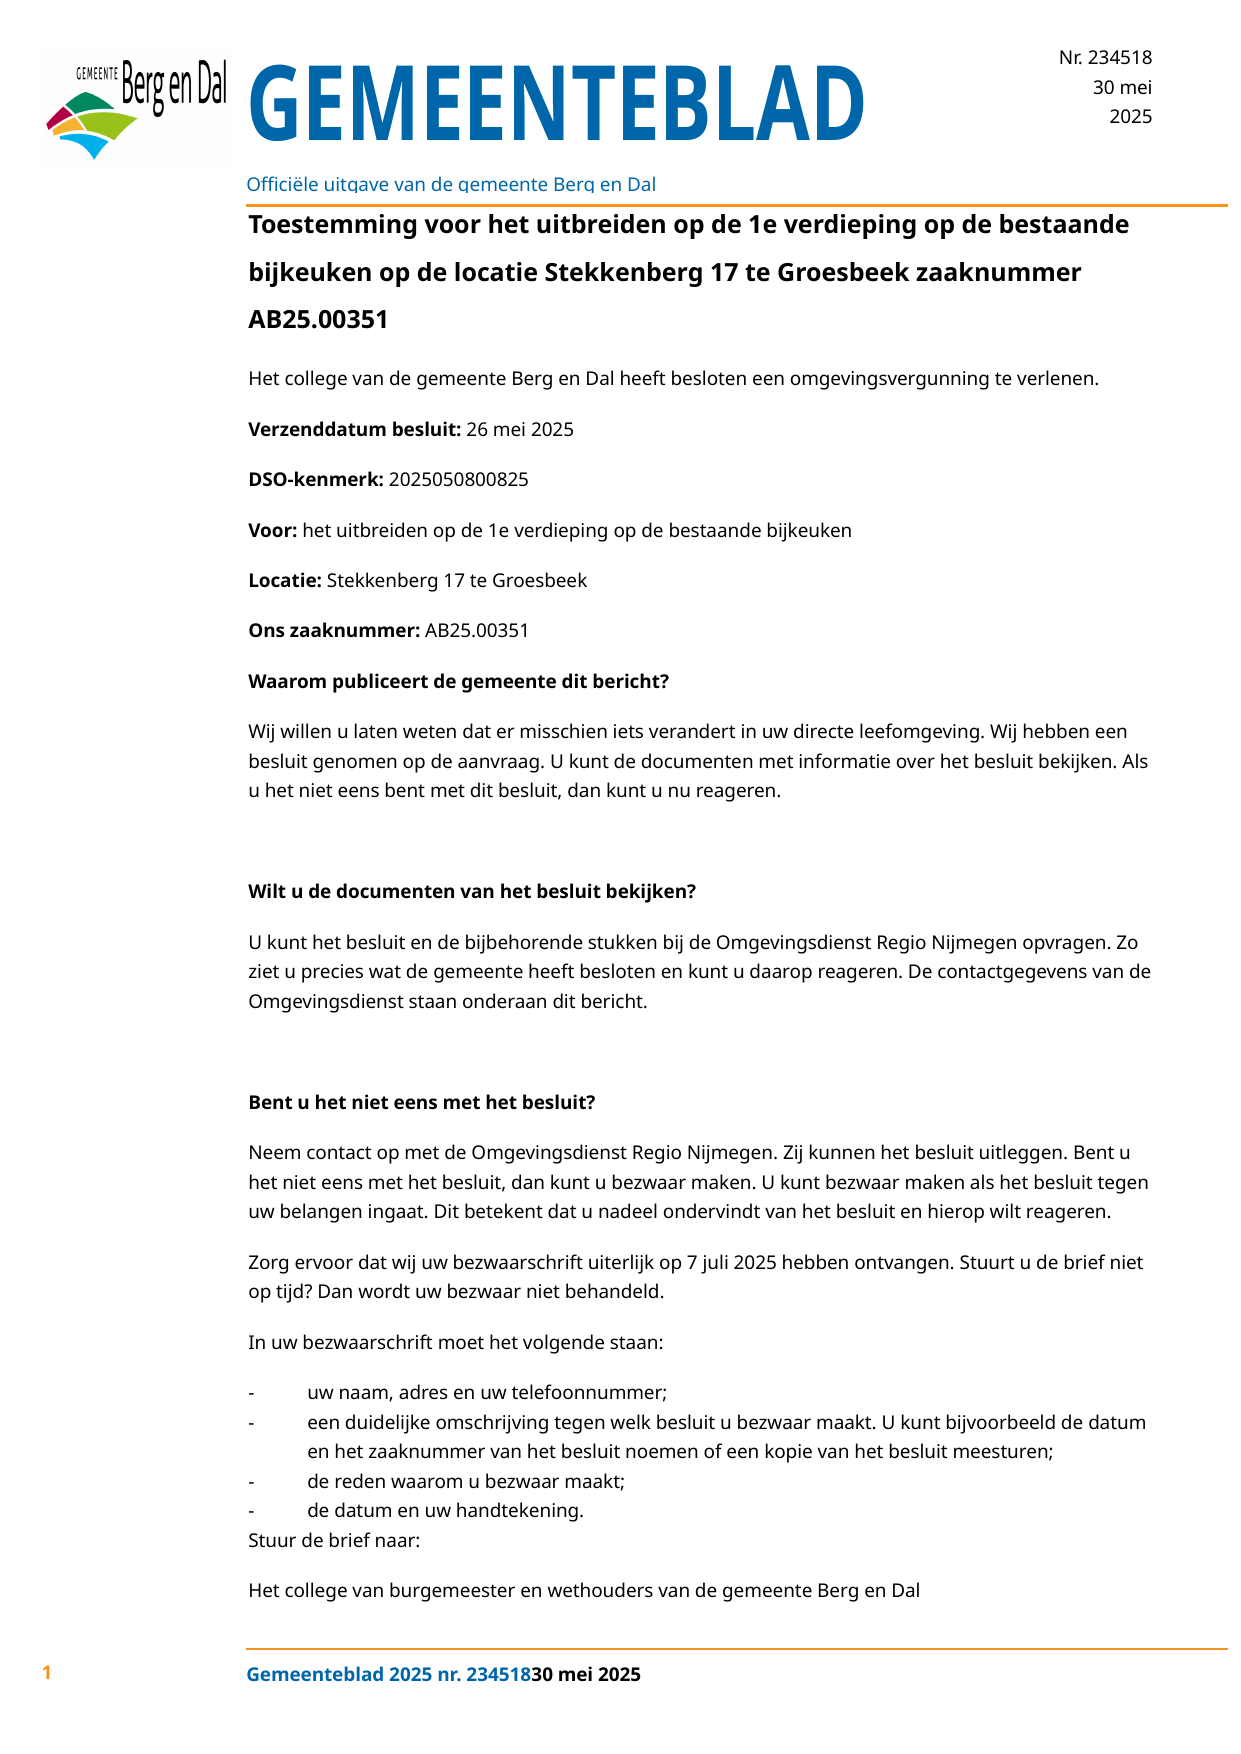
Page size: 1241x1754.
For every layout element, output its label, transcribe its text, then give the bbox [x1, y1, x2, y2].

text Toestemming voor het uitbreiden op de 1e verdieping op de bestaande bijkeuken op de locatie Stekkenberg 17 te Groesbeek zaaknummer AB25.00351 [248, 207, 1152, 336]
picture [41, 47, 231, 172]
text Het college van de gemeente Berg en Dal heeft besloten een omgevingsvergunning te verlenen. [248, 366, 1152, 391]
text Neem contact op met de Omgevingsdienst Regio Nijmegen. Zij kunnen het besluit uitleggen. Bent u het niet eens met het besluit, dan kunt u bezwaar maken. U kunt bezwaar maken als het besluit tegen uw belangen ingaat. Dit betekent dat u nadeel ondervindt van het besluit en hierop wilt reageren. [248, 1139, 1152, 1224]
text Stuur de brief naar: [248, 1527, 1152, 1553]
list de datum en uw handtekening. [248, 1498, 1152, 1523]
text Locatie: Stekkenberg 17 te Groesbeek [248, 567, 1152, 593]
text Bent u het niet eens met het besluit? [248, 1089, 1152, 1114]
text Voor: het uitbreiden op de 1e verdieping op de bestaande bijkeuken [248, 517, 1152, 542]
text Zorg ervoor dat wij uw bezwaarschrift uiterlijk op 7 juli 2025 hebben ontvangen. Stuurt u de brief niet op tijd? Dan wordt uw bezwaar niet behandeld. [248, 1249, 1152, 1304]
text Wij willen u laten weten dat er misschien iets verandert in uw directe leefomgeving. Wij hebben een besluit genomen op de aanvraag. U kunt de documenten met informatie over het besluit bekijken. Als u het niet eens bent met dit besluit, dan kunt u nu reageren. [248, 718, 1152, 803]
list uw naam, adres en uw telefoonnummer; [248, 1379, 1152, 1405]
text Verzenddatum besluit: 26 mei 2025 [248, 416, 1152, 442]
text Ons zaaknummer: AB25.00351 [248, 618, 1152, 643]
list de reden waarom u bezwaar maakt; [248, 1468, 1152, 1494]
text Wilt u de documenten van het besluit bekijken? [248, 878, 1152, 904]
text In uw bezwaarschrift moet het volgende staan: [248, 1329, 1152, 1354]
text U kunt het besluit en de bijbehorende stukken bij de Omgevingsdienst Regio Nijmegen opvragen. Zo ziet u precies wat de gemeente heeft besloten en kunt u daarop reageren. De contactgegevens van de Omgevingsdienst staan onderaan dit bericht. [248, 929, 1152, 1014]
text Het college van burgemeester en wethouders van de gemeente Berg en Dal [248, 1578, 1152, 1603]
text DSO-kenmerk: 2025050800825 [248, 466, 1152, 492]
list een duidelijke omschrijving tegen welk besluit u bezwaar maakt. U kunt bijvoorbeeld de datum en het zaaknummer van het besluit noemen of een kopie van het besluit meesturen; [248, 1409, 1152, 1464]
text Waarom publiceert de gemeente dit bericht? [248, 668, 1152, 694]
